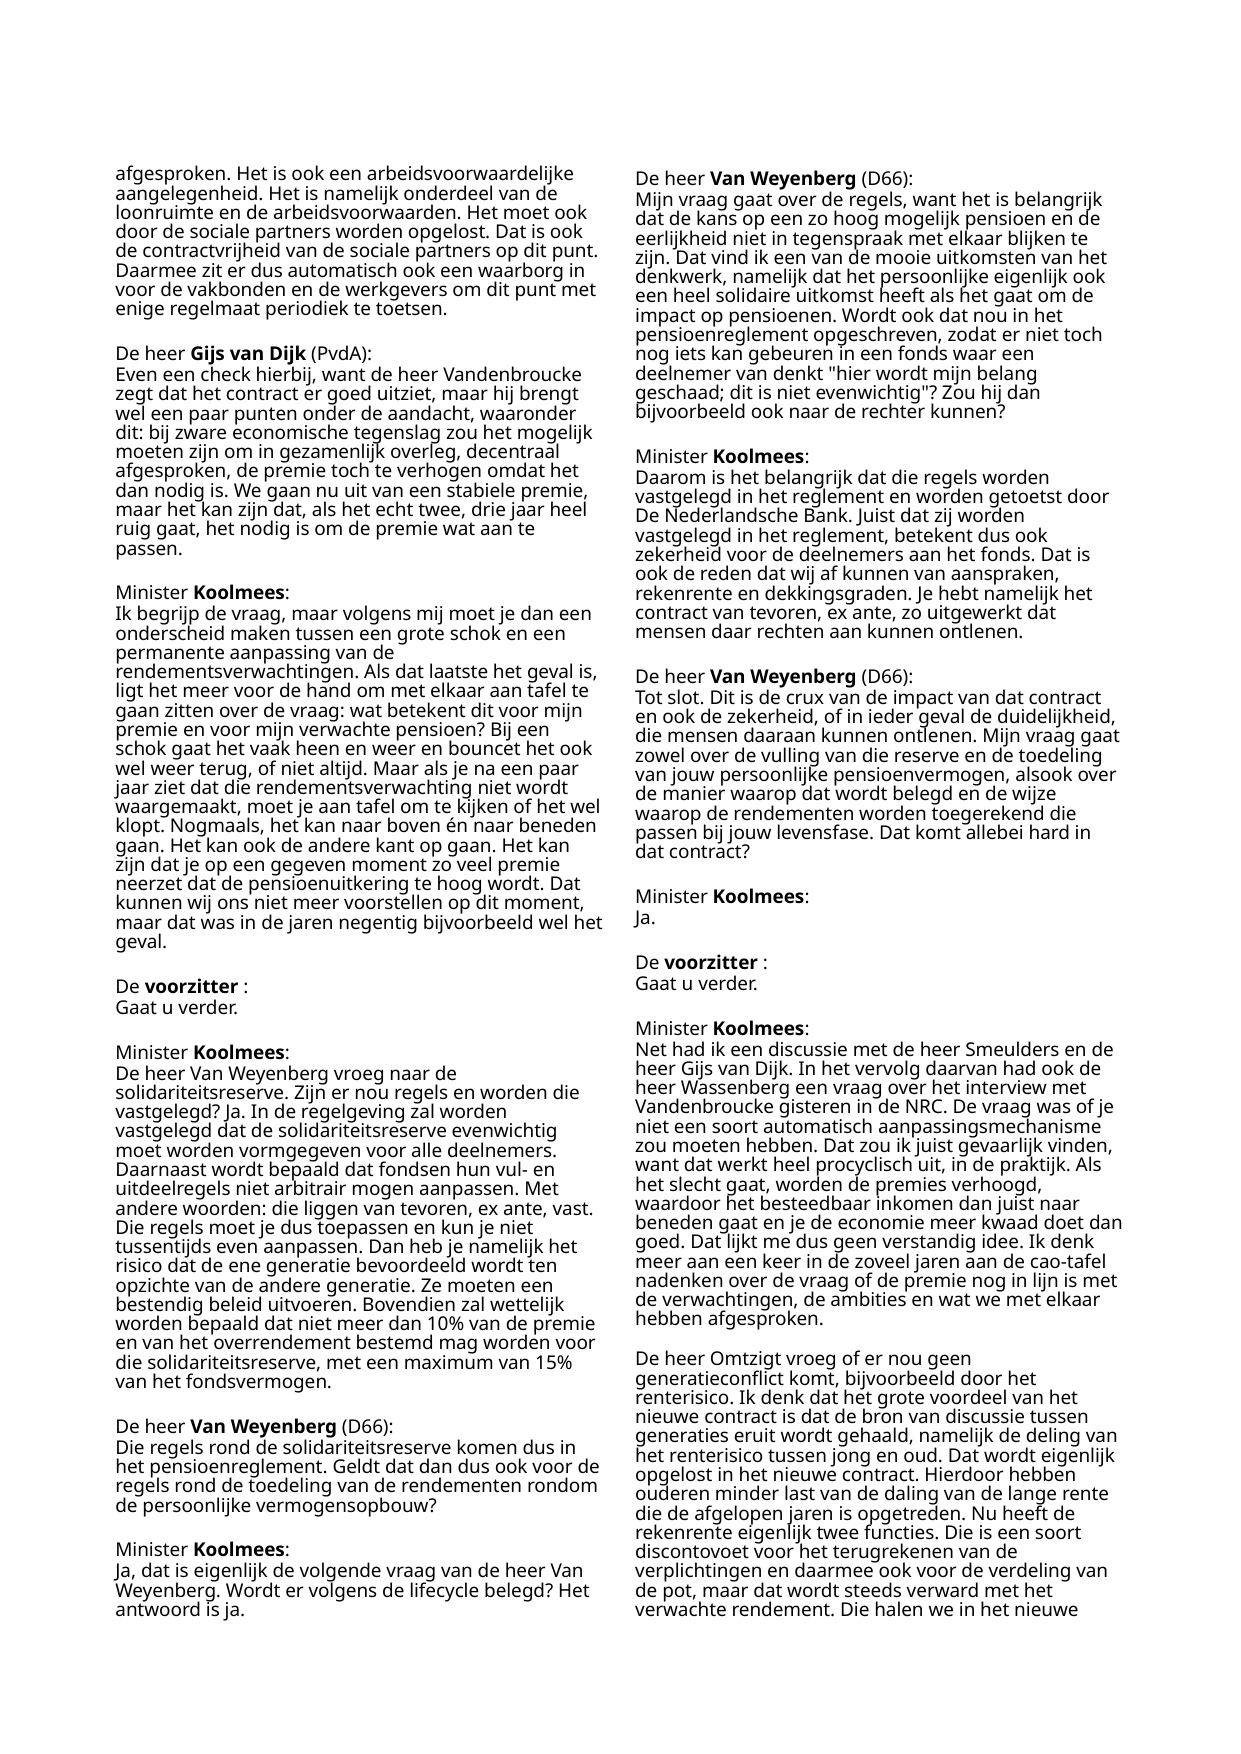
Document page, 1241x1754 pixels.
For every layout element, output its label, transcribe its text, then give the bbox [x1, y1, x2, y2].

text De voorzitter : [635, 949, 1125, 975]
text De heer Van Weyenberg (D66): [635, 165, 1125, 191]
text De heer Omtzigt vroeg of er nou geen generatieconflict komt, bijvoorbeeld door het renterisico. Ik denk dat het grote voordeel van het nieuwe contract is dat de bron van discussie tussen generaties eruit wordt gehaald, namelijk de deling van het renterisico tussen jong en oud. Dat wordt eigenlijk opgelost in het nieuwe contract. Hierdoor hebben ouderen minder last van de daling van de lange rente die de afgelopen jaren is opgetreden. Nu heeft de rekenrente eigenlijk twee functies. Die is een soort discontovoet voor het terugrekenen van de verplichtingen en daarmee ook voor de verdeling van de pot, maar dat wordt steeds verward met het verwachte rendement. Die halen we in het nieuwe [635, 1350, 1125, 1620]
text Gaat u verder. [635, 975, 1125, 994]
text Ik begrijp de vraag, maar volgens mij moet je dan een onderscheid maken tussen een grote schok en een permanente aanpassing van de rendementsverwachtingen. Als dat laatste het geval is, ligt het meer voor de hand om met elkaar aan tafel te gaan zitten over de vraag: wat betekent dit voor mijn premie en voor mijn verwachte pensioen? Bij een schok gaat het vaak heen en weer en bouncet het ook wel weer terug, of niet altijd. Maar als je na een paar jaar ziet dat die rendementsverwachting niet wordt waargemaakt, moet je aan tafel om te kijken of het wel klopt. Nogmaals, het kan naar boven én naar beneden gaan. Het kan ook de andere kant op gaan. Het kan zijn dat je op een gegeven moment zo veel premie neerzet dat de pensioenuitkering te hoog wordt. Dat kunnen wij ons niet meer voorstellen op dit moment, maar dat was in de jaren negentig bijvoorbeeld wel het geval. [115, 605, 605, 952]
text Tot slot. Dit is de crux van de impact van dat contract en ook de zekerheid, of in ieder geval de duidelijkheid, die mensen daaraan kunnen ontlenen. Mijn vraag gaat zowel over de vulling van die reserve en de toedeling van jouw persoonlijke pensioenvermogen, alsook over de manier waarop dat wordt belegd en de wijze waarop de rendementen worden toegerekend die passen bij jouw levensfase. Dat komt allebei hard in dat contract? [635, 689, 1125, 862]
text Die regels rond de solidariteitsreserve komen dus in het pensioenreglement. Geldt dat dan dus ook voor de regels rond de toedeling van de rendementen rondom de persoonlijke vermogensopbouw? [115, 1439, 605, 1516]
text De voorzitter : [115, 973, 605, 999]
text Minister Koolmees: [635, 883, 1125, 909]
text De heer Gijs van Dijk (PvdA): [115, 340, 605, 366]
text Gaat u verder. [115, 999, 605, 1018]
text De heer Van Weyenberg vroeg naar de solidariteitsreserve. Zijn er nou regels en worden die vastgelegd? Ja. In de regelgeving zal worden vastgelegd dat de solidariteitsreserve evenwichtig moet worden vormgegeven voor alle deelnemers. Daarnaast wordt bepaald dat fondsen hun vul- en uitdeelregels niet arbitrair mogen aanpassen. Met andere woorden: die liggen van tevoren, ex ante, vast. Die regels moet je dus toepassen en kun je niet tussentijds even aanpassen. Dan heb je namelijk het risico dat de ene generatie bevoordeeld wordt ten opzichte van de andere generatie. Ze moeten een bestendig beleid uitvoeren. Bovendien zal wettelijk worden bepaald dat niet meer dan 10% van de premie en van het overrendement bestemd mag worden voor die solidariteitsreserve, met een maximum van 15% van het fondsvermogen. [115, 1064, 605, 1392]
text Minister Koolmees: [115, 1039, 605, 1064]
text afgesproken. Het is ook een arbeidsvoorwaardelijke aangelegenheid. Het is namelijk onderdeel van de loonruimte en de arbeidsvoorwaarden. Het moet ook door de sociale partners worden opgelost. Dat is ook de contractvrijheid van de sociale partners op dit punt. Daarmee zit er dus automatisch ook een waarborg in voor de vakbonden en de werkgevers om dit punt met enige regelmaat periodiek te toetsen. [115, 165, 605, 319]
text Ja. [635, 909, 1125, 928]
text Daarom is het belangrijk dat die regels worden vastgelegd in het reglement en worden getoetst door De Nederlandsche Bank. Juist dat zij worden vastgelegd in het reglement, betekent dus ook zekerheid voor de deelnemers aan het fonds. Dat is ook de reden dat wij af kunnen van aanspraken, rekenrente en dekkingsgraden. Je hebt namelijk het contract van tevoren, ex ante, zo uitgewerkt dat mensen daar rechten aan kunnen ontlenen. [635, 469, 1125, 642]
text De heer Van Weyenberg (D66): [115, 1413, 605, 1439]
text Minister Koolmees: [635, 1015, 1125, 1041]
text Minister Koolmees: [635, 443, 1125, 469]
text De heer Van Weyenberg (D66): [635, 663, 1125, 689]
text Net had ik een discussie met de heer Smeulders en de heer Gijs van Dijk. In het vervolg daarvan had ook de heer Wassenberg een vraag over het interview met Vandenbroucke gisteren in de NRC. De vraag was of je niet een soort automatisch aanpassingsmechanisme zou moeten hebben. Dat zou ik juist gevaarlijk vinden, want dat werkt heel procyclisch uit, in de praktijk. Als het slecht gaat, worden de premies verhoogd, waardoor het besteedbaar inkomen dan juist naar beneden gaat en je de economie meer kwaad doet dan goed. Dat lijkt me dus geen verstandig idee. Ik denk meer aan een keer in de zoveel jaren aan de cao-tafel nadenken over de vraag of de premie nog in lijn is met de verwachtingen, de ambities en wat we met elkaar hebben afgesproken. [635, 1041, 1125, 1330]
text Ja, dat is eigenlijk de volgende vraag van de heer Van Weyenberg. Wordt er volgens de lifecycle belegd? Het antwoord is ja. [115, 1562, 605, 1620]
text Mijn vraag gaat over de regels, want het is belangrijk dat de kans op een zo hoog mogelijk pensioen en de eerlijkheid niet in tegenspraak met elkaar blijken te zijn. Dat vind ik een van de mooie uitkomsten van het denkwerk, namelijk dat het persoonlijke eigenlijk ook een heel solidaire uitkomst heeft als het gaat om de impact op pensioenen. Wordt ook dat nou in het pensioenreglement opgeschreven, zodat er niet toch nog iets kan gebeuren in een fonds waar een deelnemer van denkt "hier wordt mijn belang geschaad; dit is niet evenwichtig"? Zou hij dan bijvoorbeeld ook naar de rechter kunnen? [635, 191, 1125, 422]
text Minister Koolmees: [115, 579, 605, 605]
text Minister Koolmees: [115, 1537, 605, 1562]
text Even een check hierbij, want de heer Vandenbroucke zegt dat het contract er goed uitziet, maar hij brengt wel een paar punten onder de aandacht, waaronder dit: bij zware economische tegenslag zou het mogelijk moeten zijn om in gezamenlijk overleg, decentraal afgesproken, de premie toch te verhogen omdat het dan nodig is. We gaan nu uit van een stabiele premie, maar het kan zijn dat, als het echt twee, drie jaar heel ruig gaat, het nodig is om de premie wat aan te passen. [115, 366, 605, 559]
